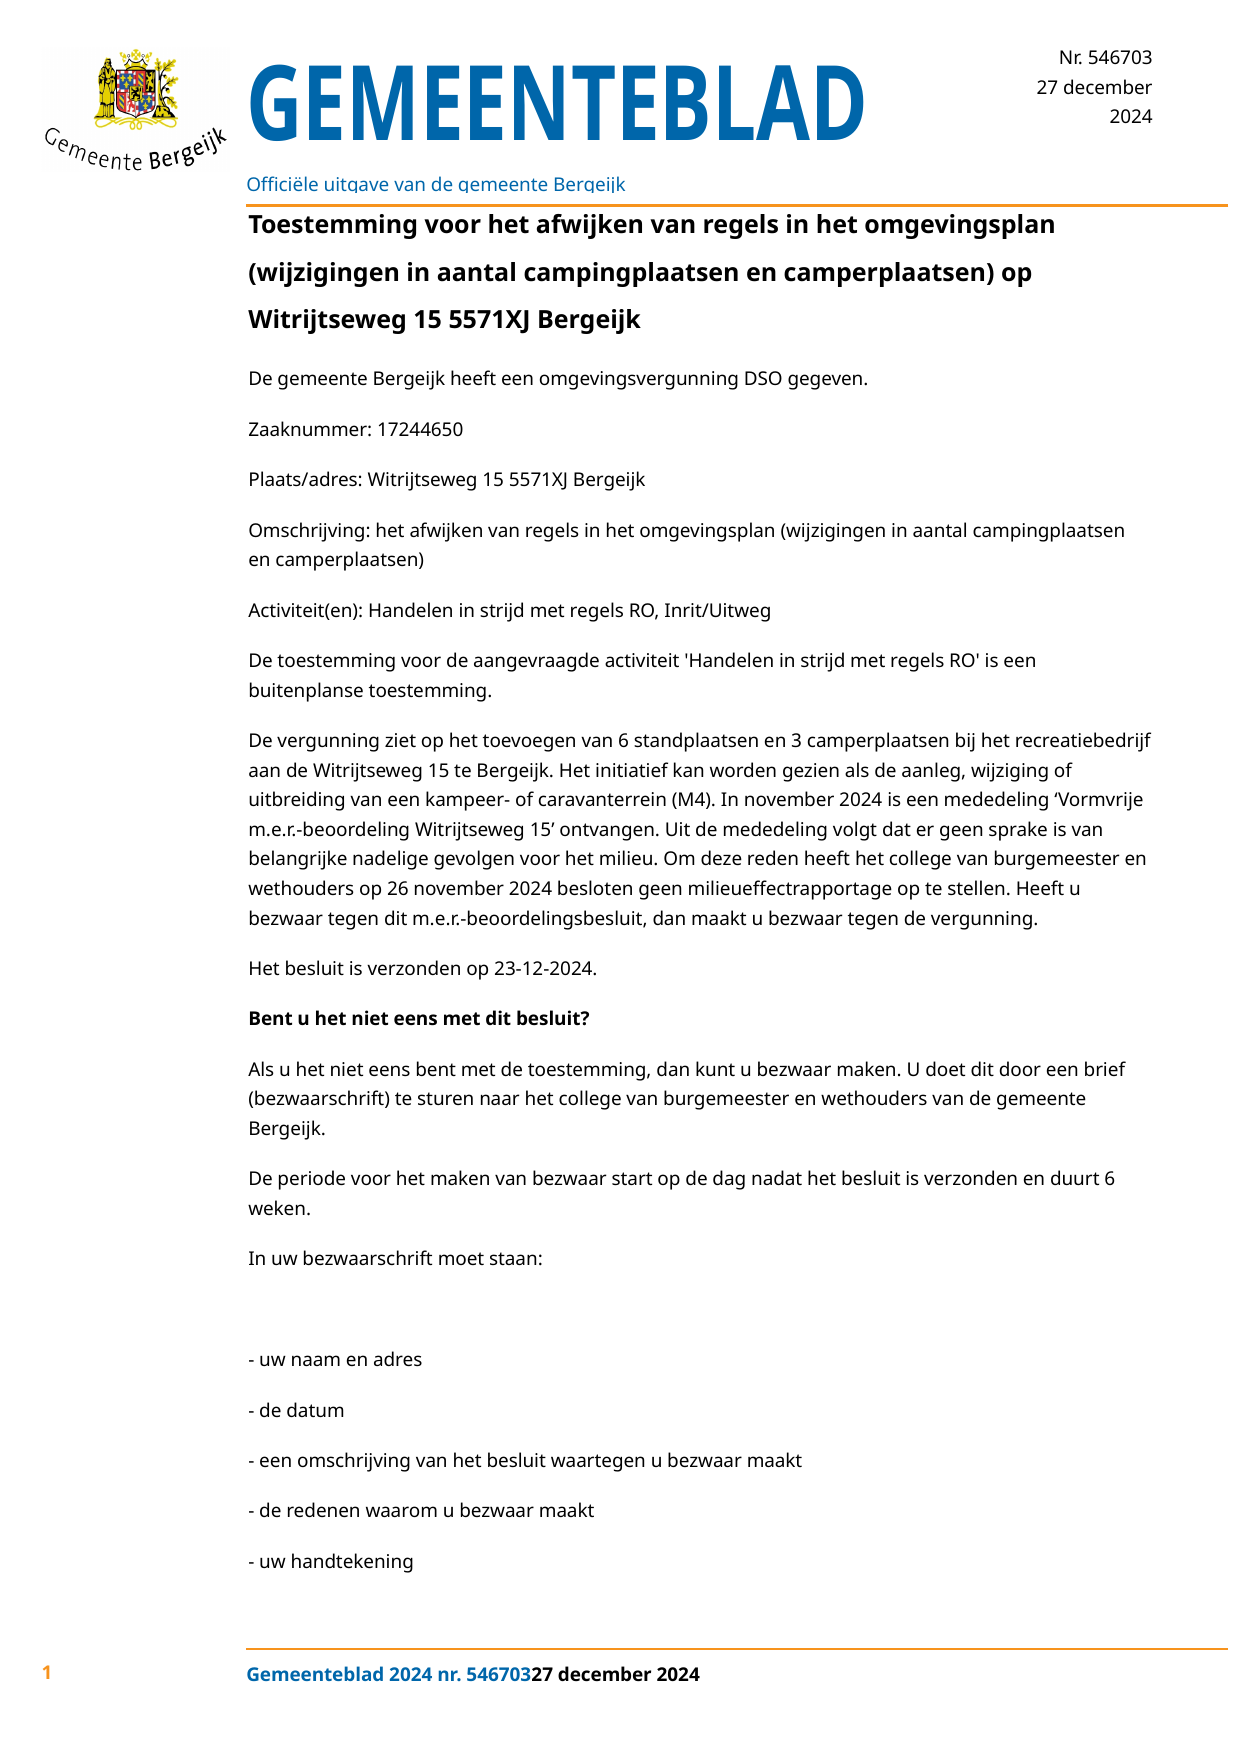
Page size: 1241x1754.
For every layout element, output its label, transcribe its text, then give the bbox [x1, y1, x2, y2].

text Bent u het niet eens met dit besluit? [248, 1006, 1152, 1031]
text - uw naam en adres [248, 1346, 1152, 1372]
text - een omschrijving van het besluit waartegen u bezwaar maakt [248, 1447, 1152, 1473]
text Als u het niet eens bent met de toestemming, dan kunt u bezwaar maken. U doet dit door een brief (bezwaarschrift) te sturen naar het college van burgemeester en wethouders van de gemeente Bergeijk. [248, 1056, 1152, 1141]
text Het besluit is verzonden op 23-12-2024. [248, 955, 1152, 981]
text - de datum [248, 1397, 1152, 1422]
text De gemeente Bergeijk heeft een omgevingsvergunning DSO gegeven. [248, 366, 1152, 391]
text Activiteit(en): Handelen in strijd met regels RO, Inrit/Uitweg [248, 597, 1152, 622]
text In uw bezwaarschrift moet staan: [248, 1246, 1152, 1271]
text De vergunning ziet op het toevoegen van 6 standplaatsen en 3 camperplaatsen bij het recreatiebedrijf aan de Witrijtseweg 15 te Bergeijk. Het initiatief kan worden gezien als de aanleg, wijziging of uitbreiding van een kampeer- of caravanterrein (M4). In november 2024 is een mededeling ‘Vormvrije m.e.r.-beoordeling Witrijtseweg 15’ ontvangen. Uit de mededeling volgt dat er geen sprake is van belangrijke nadelige gevolgen voor het milieu. Om deze reden heeft het college van burgemeester en wethouders op 26 november 2024 besloten geen milieueffectrapportage op te stellen. Heeft u bezwaar tegen dit m.e.r.-beoordelingsbesluit, dan maakt u bezwaar tegen de vergunning. [248, 727, 1152, 930]
text - uw handtekening [248, 1548, 1152, 1574]
text De toestemming voor de aangevraagde activiteit 'Handelen in strijd met regels RO' is een buitenplanse toestemming. [248, 647, 1152, 702]
picture [41, 47, 231, 172]
text De periode voor het maken van bezwaar start op de dag nadat het besluit is verzonden en duurt 6 weken. [248, 1166, 1152, 1221]
text Omschrijving: het afwijken van regels in het omgevingsplan (wijzigingen in aantal campingplaatsen en camperplaatsen) [248, 517, 1152, 572]
text - de redenen waarom u bezwaar maakt [248, 1498, 1152, 1523]
text Toestemming voor het afwijken van regels in het omgevingsplan (wijzigingen in aantal campingplaatsen en camperplaatsen) op Witrijtseweg 15 5571XJ Bergeijk [248, 207, 1152, 336]
text Zaaknummer: 17244650 [248, 416, 1152, 442]
text Plaats/adres: Witrijtseweg 15 5571XJ Bergeijk [248, 466, 1152, 492]
